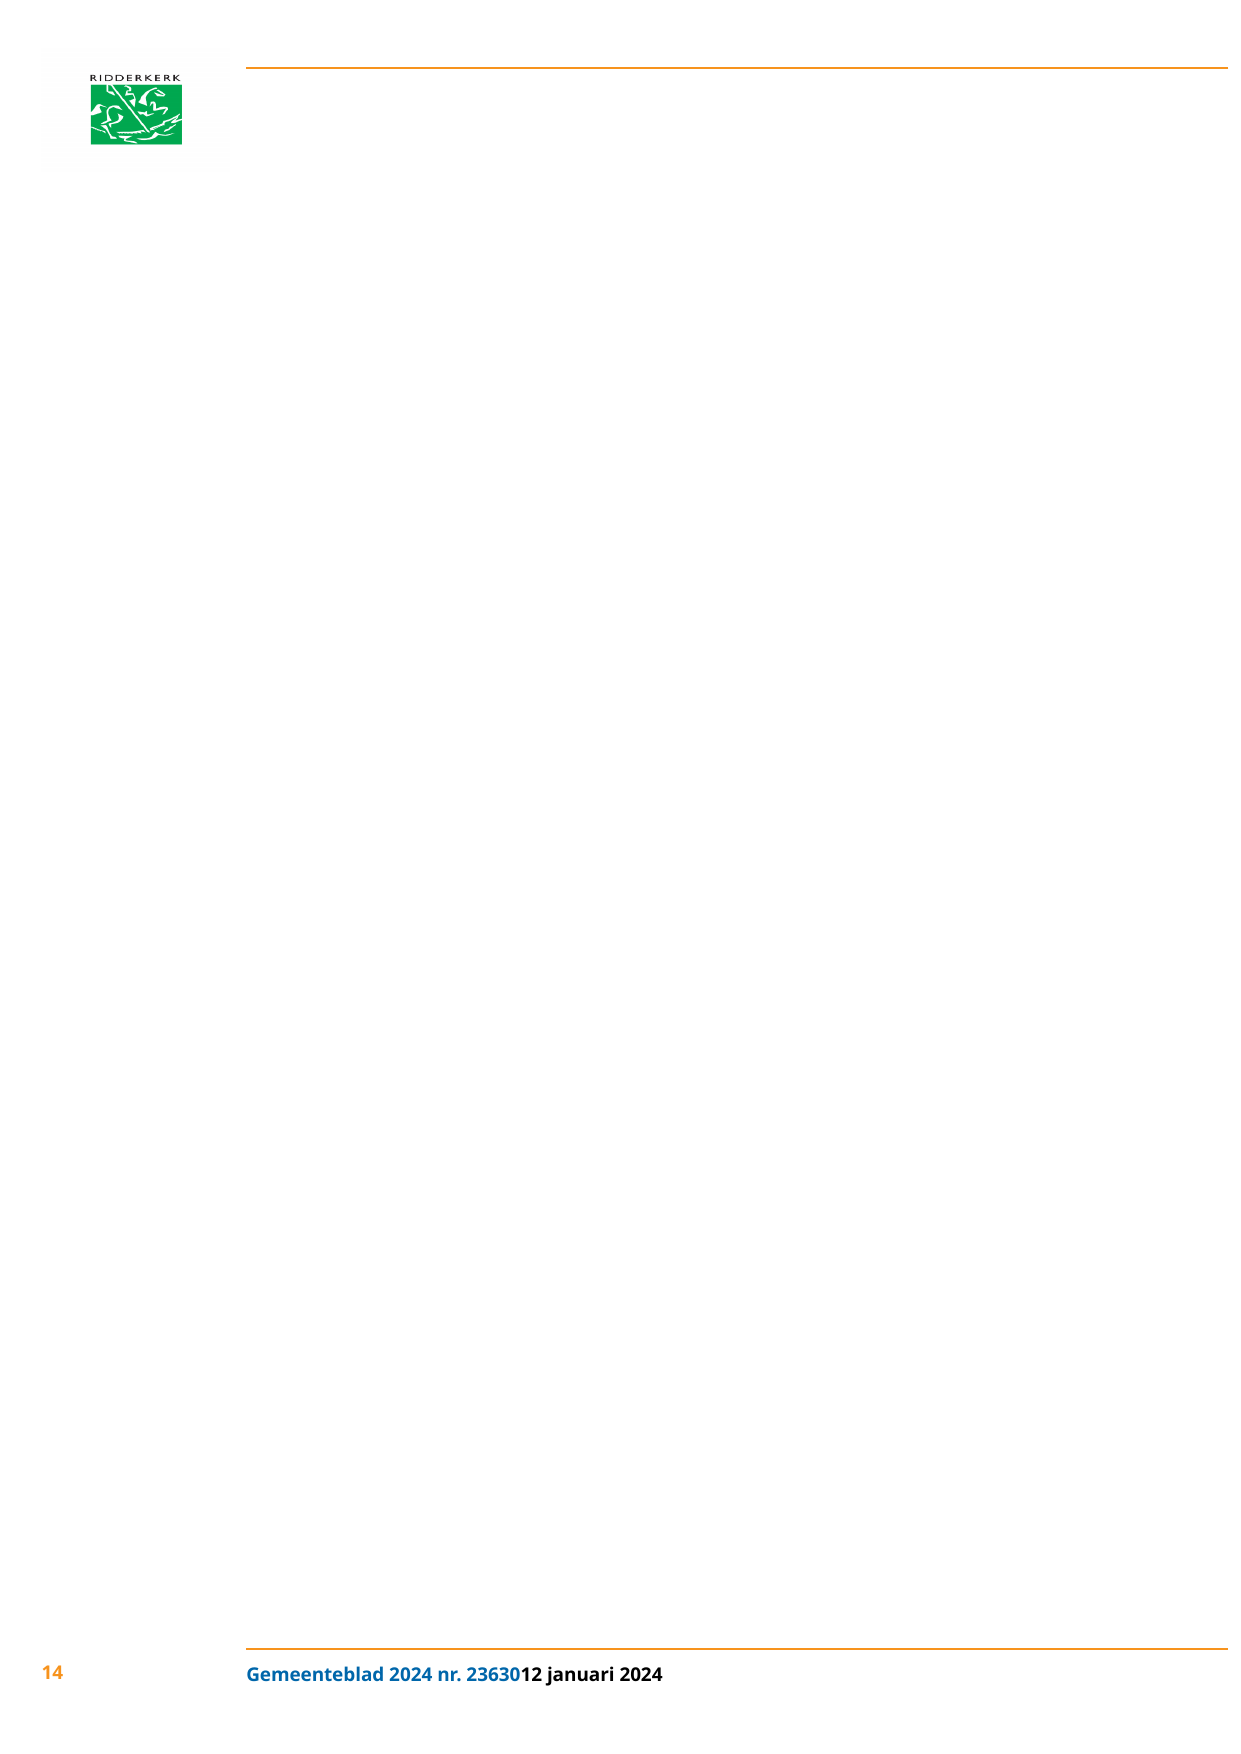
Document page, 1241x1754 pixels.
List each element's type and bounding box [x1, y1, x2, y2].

picture [41, 47, 231, 172]
